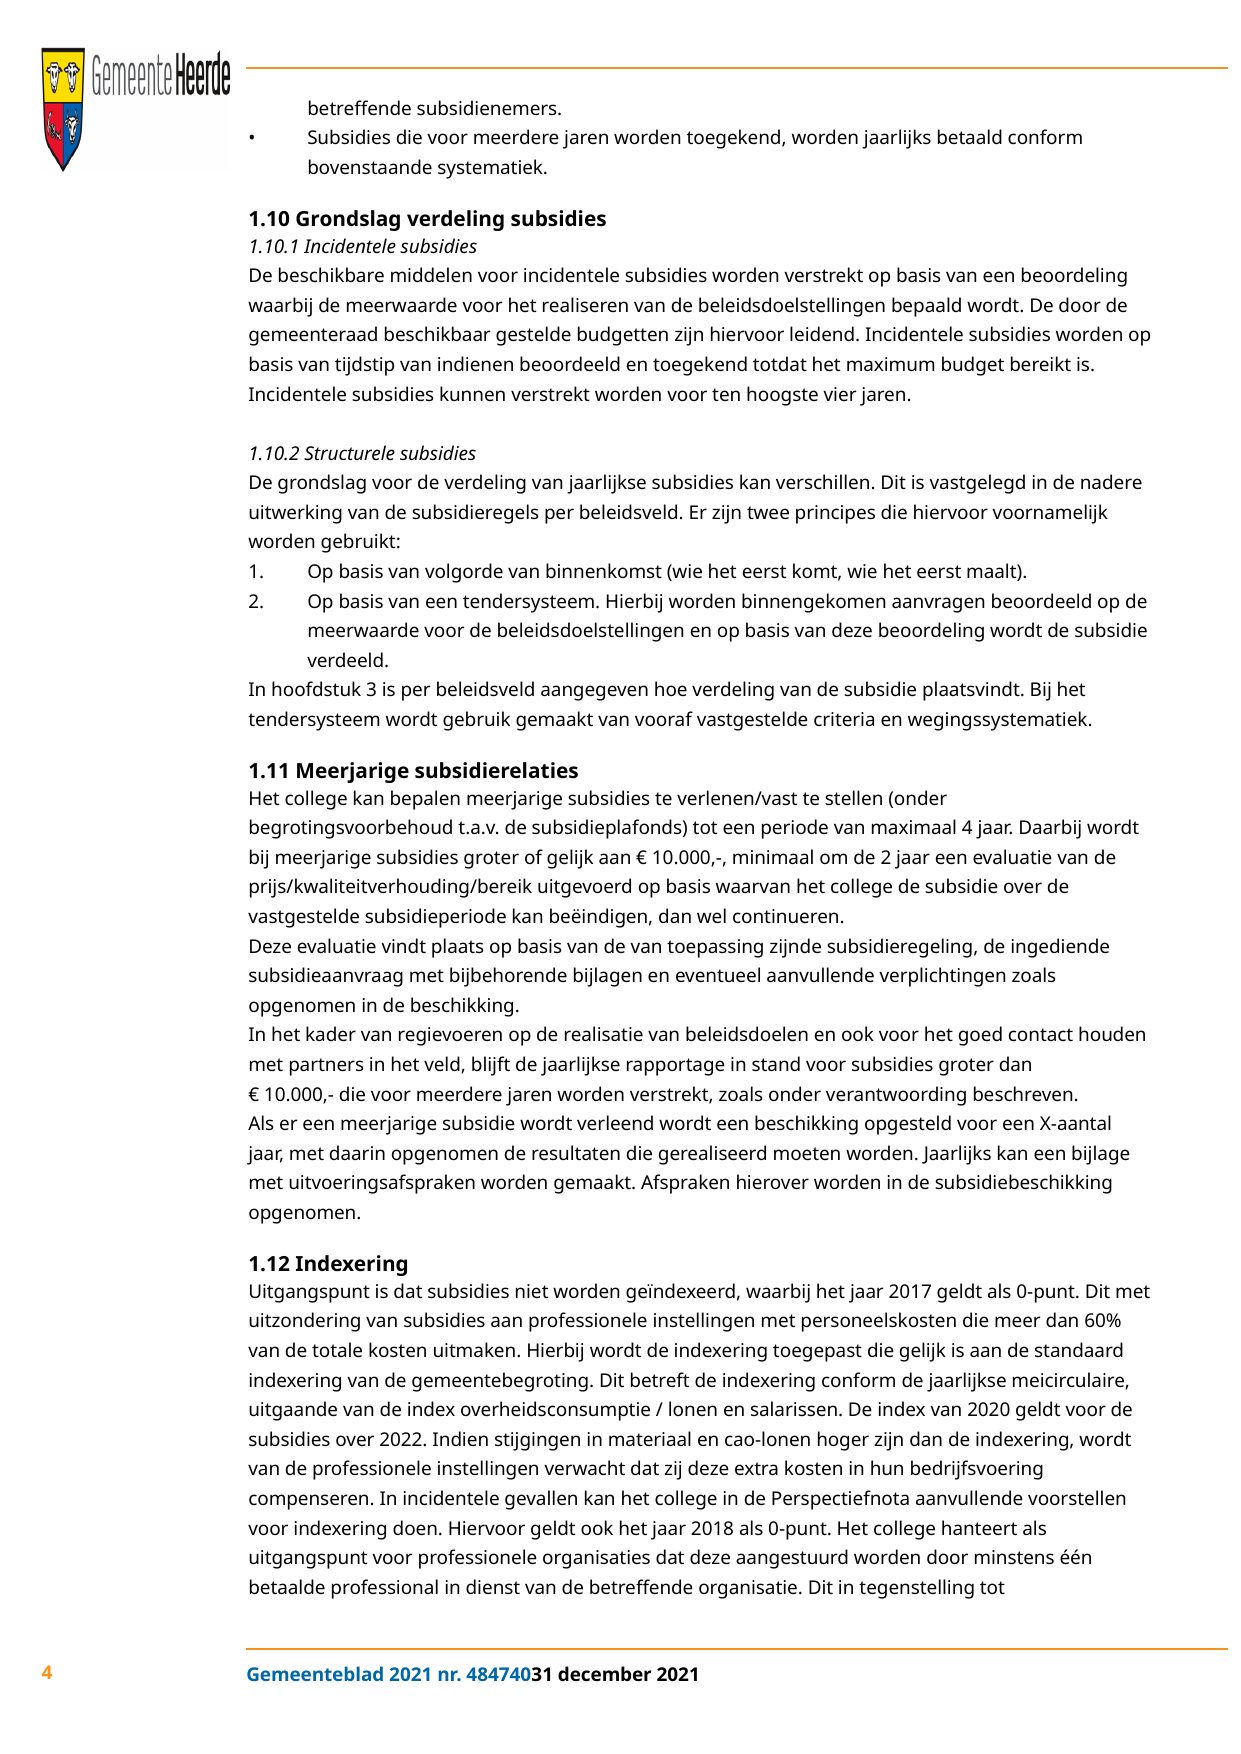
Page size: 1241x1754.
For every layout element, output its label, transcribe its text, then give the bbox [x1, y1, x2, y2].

list Op basis van een tendersysteem. Hierbij worden binnengekomen aanvragen beoordeeld op de meerwaarde voor de beleidsdoelstellingen en op basis van deze beoordeling wordt de subsidie verdeeld. [248, 588, 1152, 673]
text De grondslag voor de verdeling van jaarlijkse subsidies kan verschillen. Dit is vastgelegd in de nadere uitwerking van de subsidieregels per beleidsveld. Er zijn twee principes die hiervoor voornamelijk worden gebruikt: [248, 469, 1152, 554]
picture [41, 47, 231, 172]
list Subsidies die voor meerdere jaren worden toegekend, worden jaarlijks betaald conform bovenstaande systematiek. [248, 124, 1152, 180]
text 1.10.2 Structurele subsidies [248, 440, 1152, 466]
text 1.11 Meerjarige subsidierelaties [248, 757, 1152, 785]
text € 10.000,- die voor meerdere jaren worden verstrekt, zoals onder verantwoording beschreven. [248, 1081, 1152, 1107]
text Uitgangspunt is dat subsidies niet worden geïndexeerd, waarbij het jaar 2017 geldt als 0-punt. Dit met uitzondering van subsidies aan professionele instellingen met personeelskosten die meer dan 60% van de totale kosten uitmaken. Hierbij wordt de indexering toegepast die gelijk is aan de standaard indexering van de gemeentebegroting. Dit betreft de indexering conform de jaarlijkse meicirculaire, uitgaande van de index overheidsconsumptie / lonen en salarissen. De index van 2020 geldt voor de subsidies over 2022. Indien stijgingen in materiaal en cao-lonen hoger zijn dan de indexering, wordt van de professionele instellingen verwacht dat zij deze extra kosten in hun bedrijfsvoering compenseren. In incidentele gevallen kan het college in de Perspectiefnota aanvullende voorstellen voor indexering doen. Hiervoor geldt ook het jaar 2018 als 0-punt. Het college hanteert als uitgangspunt voor professionele organisaties dat deze aangestuurd worden door minstens één betaalde professional in dienst van de betreffende organisatie. Dit in tegenstelling tot [248, 1278, 1152, 1599]
text 1.10.1 Incidentele subsidies [248, 233, 1152, 258]
text 1.10 Grondslag verdeling subsidies [248, 204, 1152, 233]
text Het college kan bepalen meerjarige subsidies te verlenen/vast te stellen (onder begrotingsvoorbehoud t.a.v. de subsidieplafonds) tot een periode van maximaal 4 jaar. Daarbij wordt bij meerjarige subsidies groter of gelijk aan € 10.000,-, minimaal om de 2 jaar een evaluatie van de prijs/kwaliteitverhouding/bereik uitgevoerd op basis waarvan het college de subsidie over de vastgestelde subsidieperiode kan beëindigen, dan wel continueren. [248, 785, 1152, 929]
list Op basis van volgorde van binnenkomst (wie het eerst komt, wie het eerst maalt). [248, 558, 1152, 584]
text In het kader van regievoeren op de realisatie van beleidsdoelen en ook voor het goed contact houden met partners in het veld, blijft de jaarlijkse rapportage in stand voor subsidies groter dan [248, 1022, 1152, 1077]
text 1.12 Indexering [248, 1249, 1152, 1278]
list betreffende subsidienemers. [248, 95, 1152, 121]
text In hoofdstuk 3 is per beleidsveld aangegeven hoe verdeling van de subsidie plaatsvindt. Bij het tendersysteem wordt gebruik gemaakt van vooraf vastgestelde criteria en wegingssystematiek. [248, 677, 1152, 732]
text De beschikbare middelen voor incidentele subsidies worden verstrekt op basis van een beoordeling waarbij de meerwaarde voor het realiseren van de beleidsdoelstellingen bepaald wordt. De door de gemeenteraad beschikbaar gestelde budgetten zijn hiervoor leidend. Incidentele subsidies worden op basis van tijdstip van indienen beoordeeld en toegekend totdat het maximum budget bereikt is. Incidentele subsidies kunnen verstrekt worden voor ten hoogste vier jaren. [248, 262, 1152, 406]
text Deze evaluatie vindt plaats op basis van de van toepassing zijnde subsidieregeling, de ingediende subsidieaanvraag met bijbehorende bijlagen en eventueel aanvullende verplichtingen zoals opgenomen in de beschikking. [248, 933, 1152, 1018]
text Als er een meerjarige subsidie wordt verleend wordt een beschikking opgesteld voor een X-aantal jaar, met daarin opgenomen de resultaten die gerealiseerd moeten worden. Jaarlijks kan een bijlage met uitvoeringsafspraken worden gemaakt. Afspraken hierover worden in de subsidiebeschikking opgenomen. [248, 1110, 1152, 1225]
